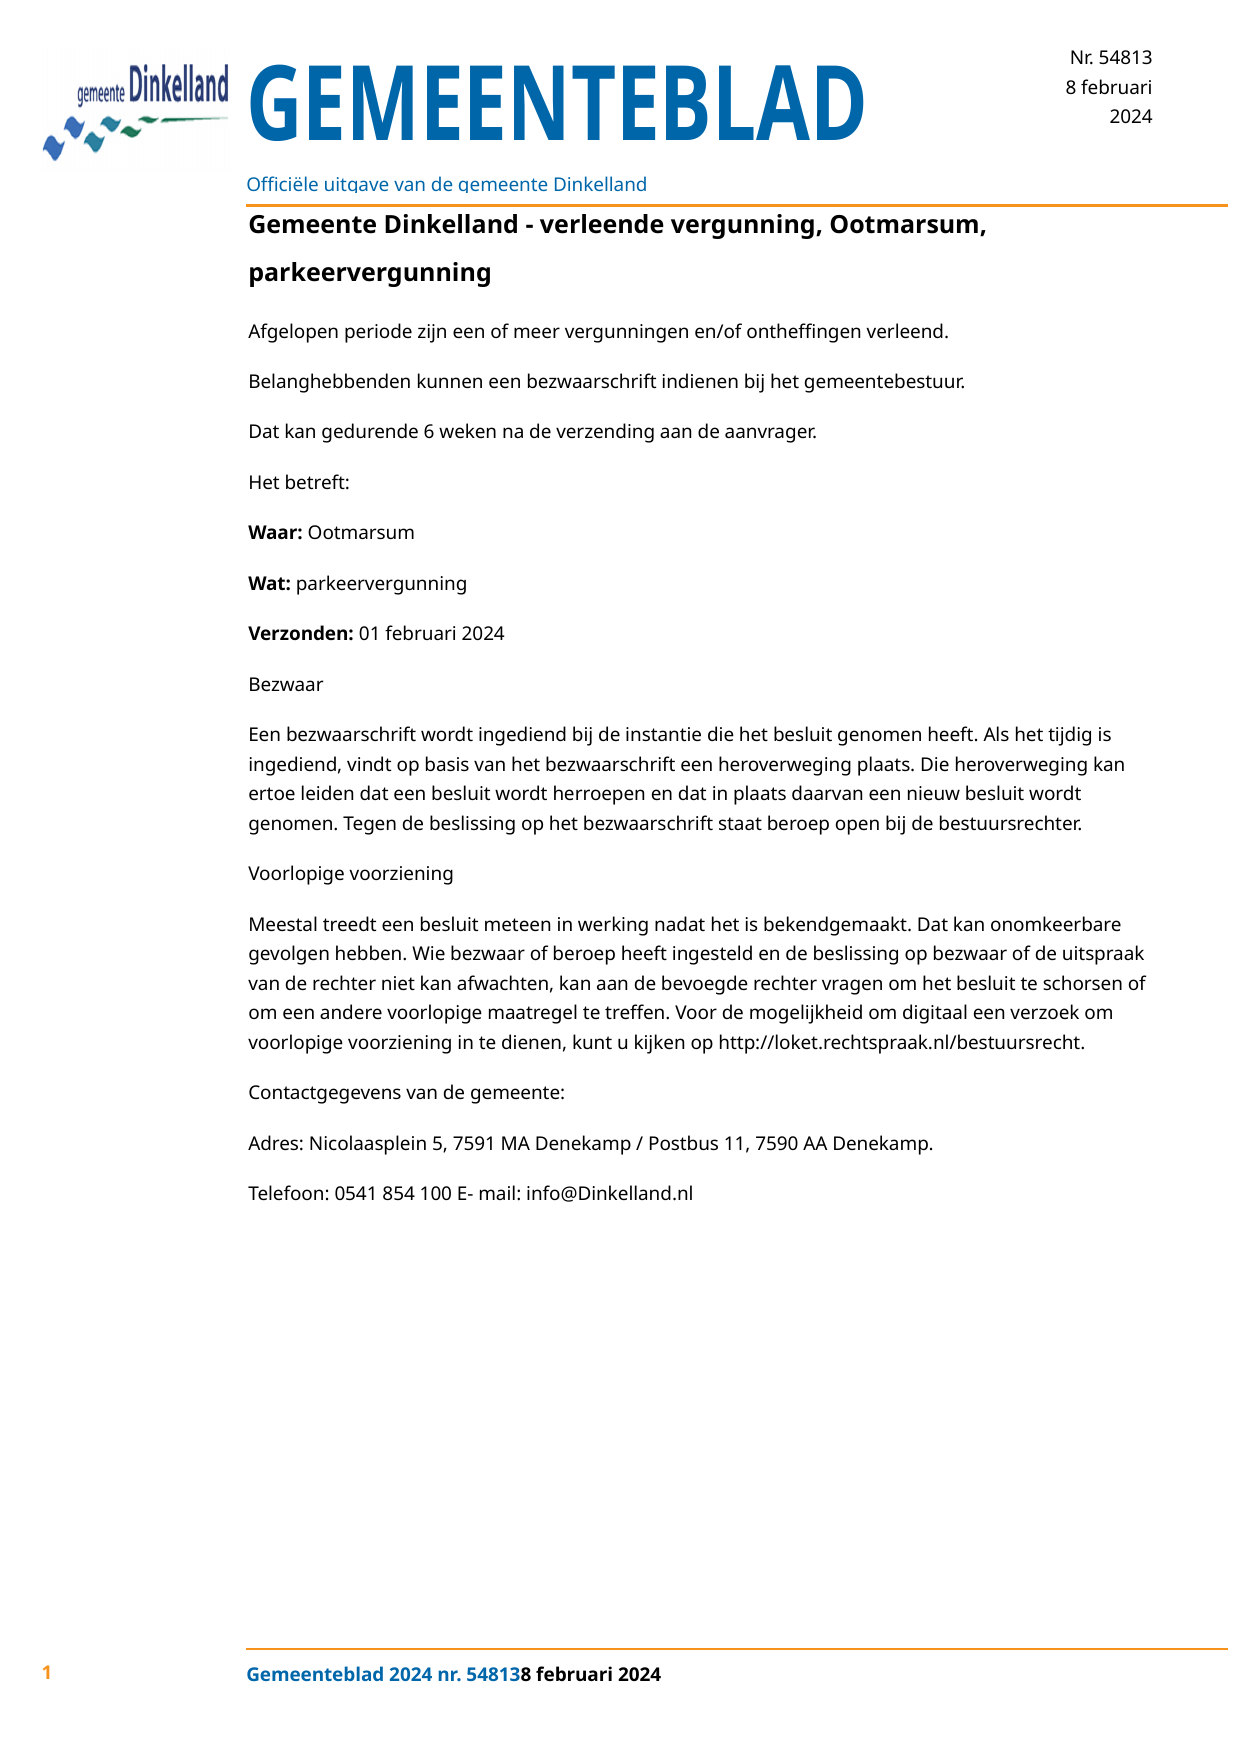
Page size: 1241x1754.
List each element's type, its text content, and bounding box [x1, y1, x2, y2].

text Contactgegevens van de gemeente: [248, 1079, 1152, 1105]
text Verzonden: 01 februari 2024 [248, 620, 1152, 646]
text Telefoon: 0541 854 100 E- mail: info@Dinkelland.nl [248, 1180, 1152, 1206]
text Voorlopige voorziening [248, 860, 1152, 886]
text Waar: Ootmarsum [248, 519, 1152, 545]
text Gemeente Dinkelland - verleende vergunning, Ootmarsum, parkeervergunning [248, 207, 1152, 288]
text Bezwaar [248, 671, 1152, 697]
text Adres: Nicolaasplein 5, 7591 MA Denekamp / Postbus 11, 7590 AA Denekamp. [248, 1130, 1152, 1156]
text Belanghebbenden kunnen een bezwaarschrift indienen bij het gemeentebestuur. [248, 368, 1152, 394]
text Het betreft: [248, 469, 1152, 495]
text Meestal treedt een besluit meteen in werking nadat het is bekendgemaakt. Dat kan onomkeerbare gevolgen hebben. Wie bezwaar of beroep heeft ingesteld en de beslissing op bezwaar of de uitspraak van de rechter niet kan afwachten, kan aan de bevoegde rechter vragen om het besluit te schorsen of om een andere voorlopige maatregel te treffen. Voor de mogelijkheid om digitaal een verzoek om voorlopige voorziening in te dienen, kunt u kijken op http://loket.rechtspraak.nl/bestuursrecht. [248, 911, 1152, 1055]
text Dat kan gedurende 6 weken na de verzending aan de aanvrager. [248, 419, 1152, 444]
text Wat: parkeervergunning [248, 570, 1152, 596]
picture [41, 47, 231, 172]
text Een bezwaarschrift wordt ingediend bij de instantie die het besluit genomen heeft. Als het tijdig is ingediend, vindt op basis van het bezwaarschrift een heroverweging plaats. Die heroverweging kan ertoe leiden dat een besluit wordt herroepen en dat in plaats daarvan een nieuw besluit wordt genomen. Tegen de beslissing op het bezwaarschrift staat beroep open bij de bestuursrechter. [248, 721, 1152, 836]
text Afgelopen periode zijn een of meer vergunningen en/of ontheffingen verleend. [248, 318, 1152, 344]
